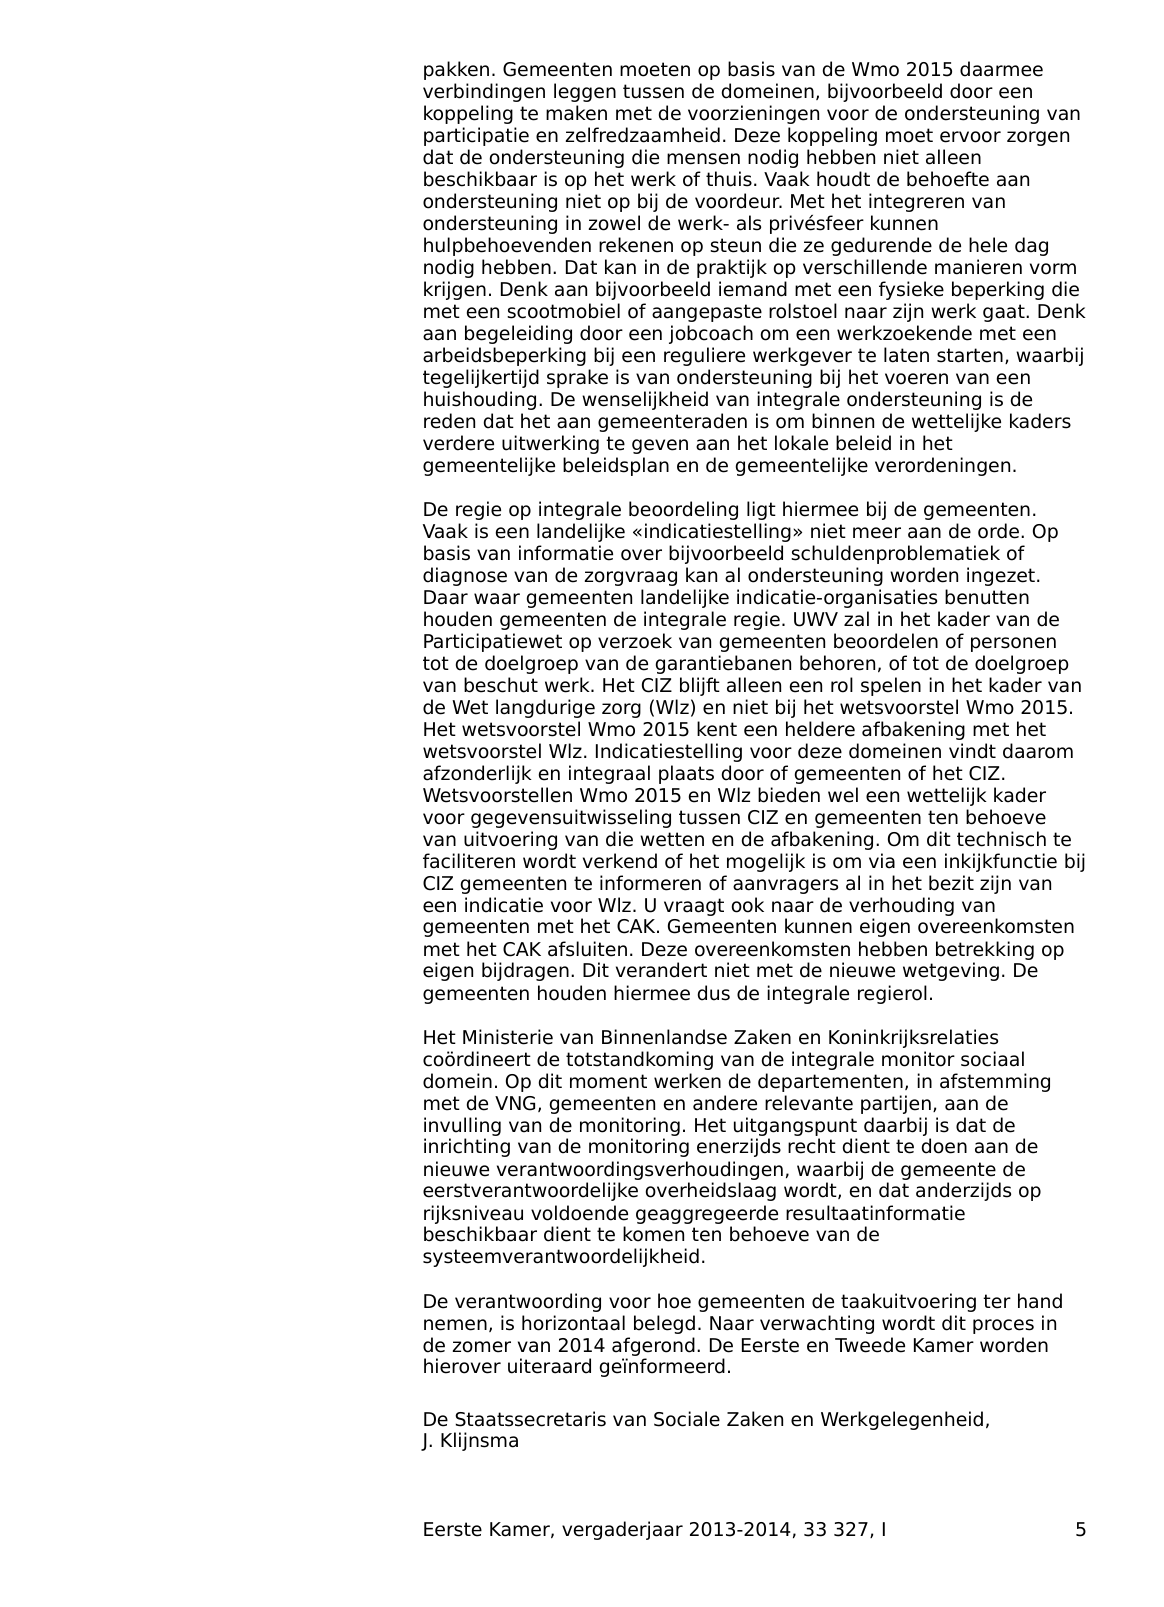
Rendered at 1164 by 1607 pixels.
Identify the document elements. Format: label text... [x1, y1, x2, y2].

text pakken. Gemeenten moeten op basis van de Wmo 2015 daarmee verbindingen leggen tussen de domeinen, bijvoorbeeld door een koppeling te maken met de voorzieningen voor de ondersteuning van participatie en zelfredzaamheid. Deze koppeling moet ervoor zorgen dat de ondersteuning die mensen nodig hebben niet alleen beschikbaar is op het werk of thuis. Vaak houdt de behoefte aan ondersteuning niet op bij de voordeur. Met het integreren van ondersteuning in zowel de werk- als privésfeer kunnen hulpbehoevenden rekenen op steun die ze gedurende de hele dag nodig hebben. Dat kan in de praktijk op verschillende manieren vorm krijgen. Denk aan bijvoorbeeld iemand met een fysieke beperking die met een scootmobiel of aangepaste rolstoel naar zijn werk gaat. Denk aan begeleiding door een jobcoach om een werkzoekende met een arbeidsbeperking bij een reguliere werkgever te laten starten, waarbij tegelijkertijd sprake is van ondersteuning bij het voeren van een huishouding. De wenselijkheid van integrale ondersteuning is de reden dat het aan gemeenteraden is om binnen de wettelijke kaders verdere uitwerking te geven aan het lokale beleid in het gemeentelijke beleidsplan en de gemeentelijke verordeningen. [422, 59, 1087, 477]
text De regie op integrale beoordeling ligt hiermee bij de gemeenten. Vaak is een landelijke «indicatiestelling» niet meer aan de orde. Op basis van informatie over bijvoorbeeld schuldenproblematiek of diagnose van de zorgvraag kan al ondersteuning worden ingezet. Daar waar gemeenten landelijke indicatie-organisaties benutten houden gemeenten de integrale regie. UWV zal in het kader van de Participatiewet op verzoek van gemeenten beoordelen of personen tot de doelgroep van de garantiebanen behoren, of tot de doelgroep van beschut werk. Het CIZ blijft alleen een rol spelen in het kader van de Wet langdurige zorg (Wlz) en niet bij het wetsvoorstel Wmo 2015. Het wetsvoorstel Wmo 2015 kent een heldere afbakening met het wetsvoorstel Wlz. Indicatiestelling voor deze domeinen vindt daarom afzonderlijk en integraal plaats door of gemeenten of het CIZ. Wetsvoorstellen Wmo 2015 en Wlz bieden wel een wettelijk kader voor gegevensuitwisseling tussen CIZ en gemeenten ten behoeve van uitvoering van die wetten en de afbakening. Om dit technisch te faciliteren wordt verkend of het mogelijk is om via een inkijkfunctie bij CIZ gemeenten te informeren of aanvragers al in het bezit zijn van een indicatie voor Wlz. U vraagt ook naar de verhouding van gemeenten met het CAK. Gemeenten kunnen eigen overeenkomsten met het CAK afsluiten. Deze overeenkomsten hebben betrekking op eigen bijdragen. Dit verandert niet met de nieuwe wetgeving. De gemeenten houden hiermee dus de integrale regierol. [422, 499, 1087, 1004]
text Het Ministerie van Binnenlandse Zaken en Koninkrijksrelaties coördineert de totstandkoming van de integrale monitor sociaal domein. Op dit moment werken de departementen, in afstemming met de VNG, gemeenten en andere relevante partijen, aan de invulling van de monitoring. Het uitgangspunt daarbij is dat de inrichting van de monitoring enerzijds recht dient te doen aan de nieuwe verantwoordingsverhoudingen, waarbij de gemeente de eerstverantwoordelijke overheidslaag wordt, en dat anderzijds op rijksniveau voldoende geaggregeerde resultaatinformatie beschikbaar dient te komen ten behoeve van de systeemverantwoordelijkheid. [422, 1027, 1087, 1268]
text De verantwoording voor hoe gemeenten de taakuitvoering ter hand nemen, is horizontaal belegd. Naar verwachting wordt dit proces in de zomer van 2014 afgerond. De Eerste en Tweede Kamer worden hierover uiteraard geïnformeerd. [422, 1291, 1087, 1378]
text De Staatssecretaris van Sociale Zaken en Werkgelegenheid, J. Klijnsma [422, 1408, 1087, 1452]
